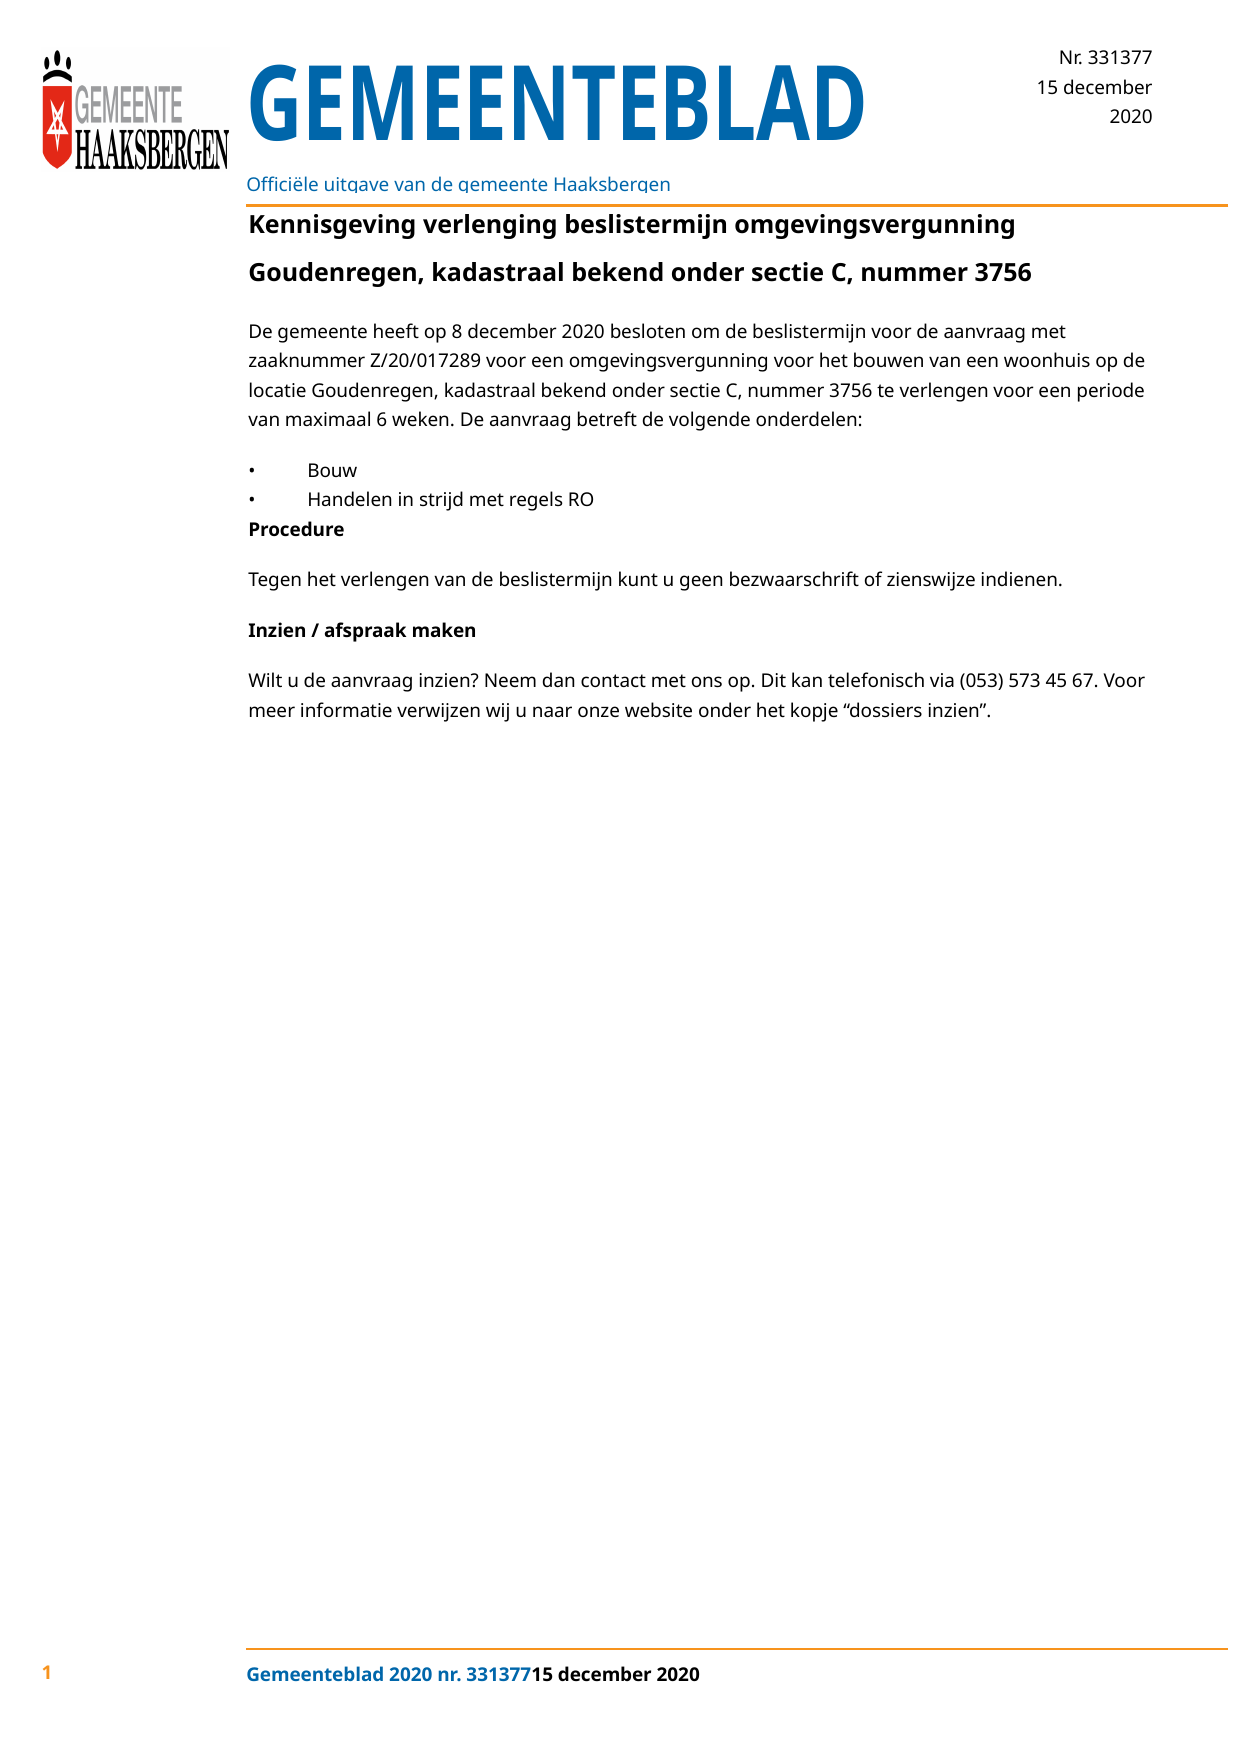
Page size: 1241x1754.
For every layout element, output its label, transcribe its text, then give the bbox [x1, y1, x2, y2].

text Procedure [248, 516, 1152, 542]
picture [41, 47, 231, 172]
list Bouw [248, 457, 1152, 483]
text Kennisgeving verlenging beslistermijn omgevingsvergunning Goudenregen, kadastraal bekend onder sectie C, nummer 3756 [248, 207, 1152, 288]
text Inzien / afspraak maken [248, 617, 1152, 643]
list Handelen in strijd met regels RO [248, 487, 1152, 512]
text Tegen het verlengen van de beslistermijn kunt u geen bezwaarschrift of zienswijze indienen. [248, 567, 1152, 592]
text Wilt u de aanvraag inzien? Neem dan contact met ons op. Dit kan telefonisch via (053) 573 45 67. Voor meer informatie verwijzen wij u naar onze website onder het kopje “dossiers inzien”. [248, 667, 1152, 723]
text De gemeente heeft op 8 december 2020 besloten om de beslistermijn voor de aanvraag met zaaknummer Z/20/017289 voor een omgevingsvergunning voor het bouwen van een woonhuis op de locatie Goudenregen, kadastraal bekend onder sectie C, nummer 3756 te verlengen voor een periode van maximaal 6 weken. De aanvraag betreft de volgende onderdelen: [248, 318, 1152, 432]
